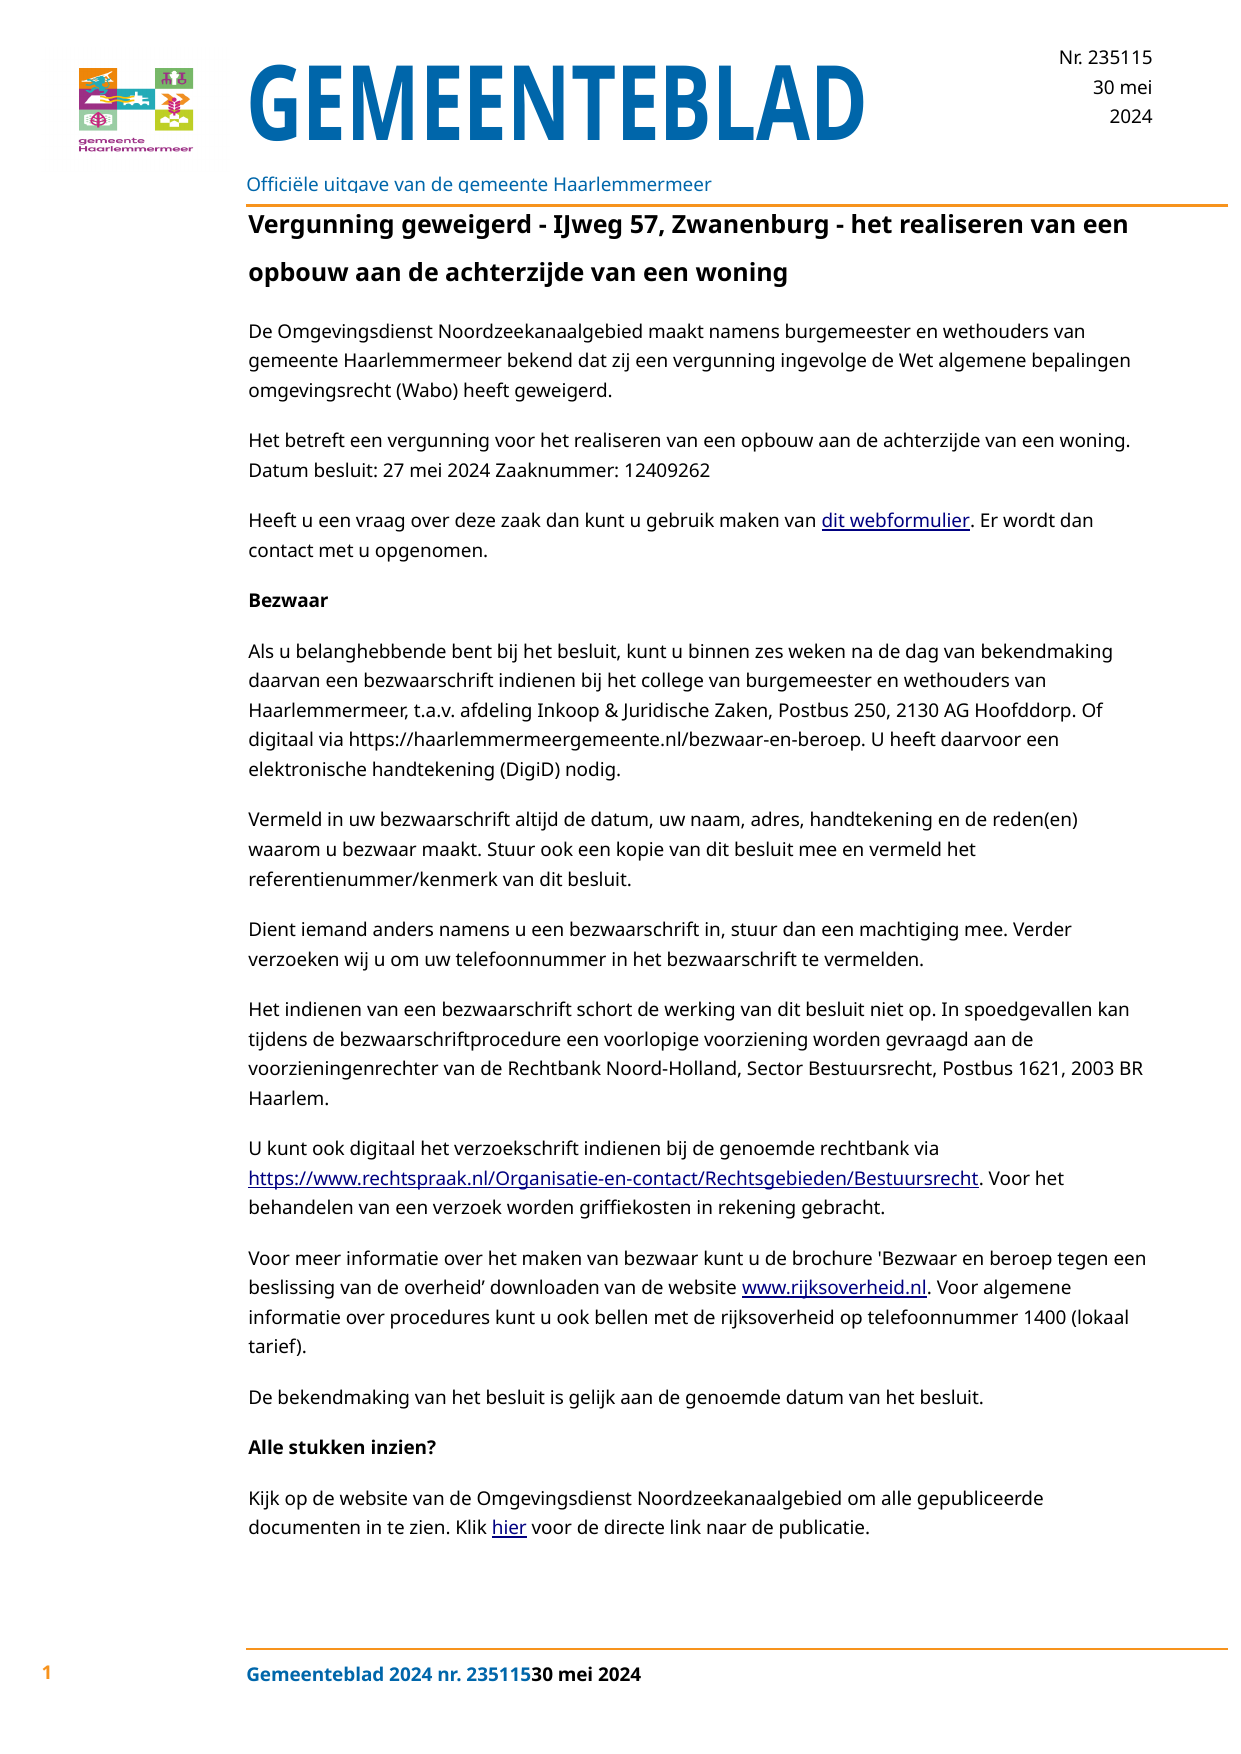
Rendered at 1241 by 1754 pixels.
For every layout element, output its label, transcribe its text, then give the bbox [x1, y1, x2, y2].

text Het indienen van een bezwaarschrift schort de werking van dit besluit niet op. In spoedgevallen kan tijdens de bezwaarschriftprocedure een voorlopige voorziening worden gevraagd aan de voorzieningenrechter van de Rechtbank Noord-Holland, Sector Bestuursrecht, Postbus 1621, 2003 BR Haarlem. [248, 996, 1152, 1111]
text Vermeld in uw bezwaarschrift altijd de datum, uw naam, adres, handtekening en de reden(en) waarom u bezwaar maakt. Stuur ook een kopie van dit besluit mee en vermeld het referentienummer/kenmerk van dit besluit. [248, 807, 1152, 892]
text Vergunning geweigerd - IJweg 57, Zwanenburg - het realiseren van een opbouw aan de achterzijde van een woning [248, 207, 1152, 288]
text Kijk op de website van de Omgevingsdienst Noordzeekanaalgebied om alle gepubliceerde documenten in te zien. Klik hier voor de directe link naar de publicatie. [248, 1485, 1152, 1540]
text De Omgevingsdienst Noordzeekanaalgebied maakt namens burgemeester en wethouders van gemeente Haarlemmermeer bekend dat zij een vergunning ingevolge de Wet algemene bepalingen omgevingsrecht (Wabo) heeft geweigerd. [248, 318, 1152, 403]
text Het betreft een vergunning voor het realiseren van een opbouw aan de achterzijde van een woning. Datum besluit: 27 mei 2024 Zaaknummer: 12409262 [248, 427, 1152, 483]
text Bezwaar [248, 587, 1152, 613]
text De bekendmaking van het besluit is gelijk aan de genoemde datum van het besluit. [248, 1384, 1152, 1410]
text U kunt ook digitaal het verzoekschrift indienen bij de genoemde rechtbank via https://www.rechtspraak.nl/Organisatie-en-contact/Rechtsgebieden/Bestuursrecht. Voor het behandelen van een verzoek worden griffiekosten in rekening gebracht. [248, 1135, 1152, 1220]
text Voor meer informatie over het maken van bezwaar kunt u de brochure 'Bezwaar en beroep tegen een beslissing van de overheid’ downloaden van de website www.rijksoverheid.nl. Voor algemene informatie over procedures kunt u ook bellen met de rijksoverheid op telefoonnummer 1400 (lokaal tarief). [248, 1245, 1152, 1359]
text Dient iemand anders namens u een bezwaarschrift in, stuur dan een machtiging mee. Verder verzoeken wij u om uw telefoonnummer in het bezwaarschrift te vermelden. [248, 916, 1152, 972]
text Als u belanghebbende bent bij het besluit, kunt u binnen zes weken na de dag van bekendmaking daarvan een bezwaarschrift indienen bij het college van burgemeester en wethouders van Haarlemmermeer, t.a.v. afdeling Inkoop & Juridische Zaken, Postbus 250, 2130 AG Hoofddorp. Of digitaal via https://haarlemmermeergemeente.nl/bezwaar-en-beroep. U heeft daarvoor een elektronische handtekening (DigiD) nodig. [248, 638, 1152, 782]
picture [41, 47, 231, 172]
text Alle stukken inzien? [248, 1434, 1152, 1460]
text Heeft u een vraag over deze zaak dan kunt u gebruik maken van dit webformulier. Er wordt dan contact met u opgenomen. [248, 507, 1152, 563]
